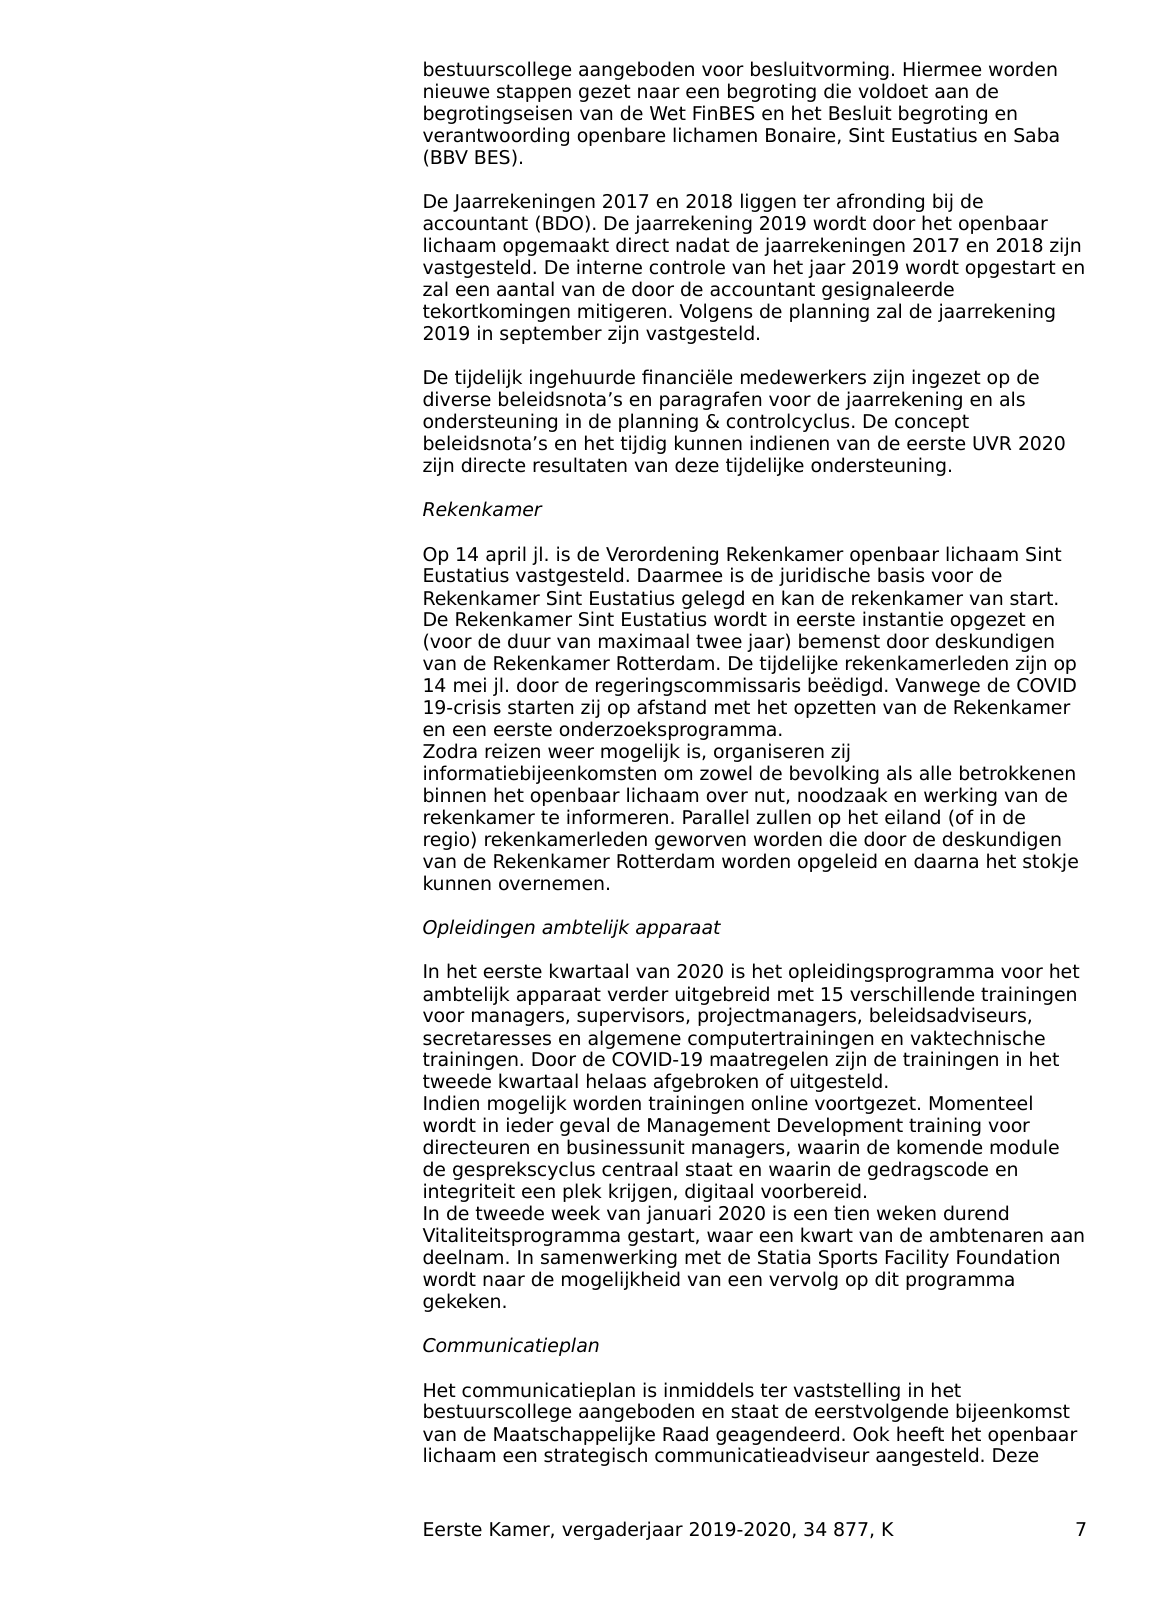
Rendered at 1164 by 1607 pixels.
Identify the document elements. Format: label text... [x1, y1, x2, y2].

text Het communicatieplan is inmiddels ter vaststelling in het bestuurscollege aangeboden en staat de eerstvolgende bijeenkomst van de Maatschappelijke Raad geagendeerd. Ook heeft het openbaar lichaam een strategisch communicatieadviseur aangesteld. Deze [422, 1379, 1087, 1467]
subtitle Opleidingen ambtelijk apparaat [422, 917, 1087, 939]
subtitle Rekenkamer [422, 499, 1087, 521]
text In het eerste kwartaal van 2020 is het opleidingsprogramma voor het ambtelijk apparaat verder uitgebreid met 15 verschillende trainingen voor managers, supervisors, projectmanagers, beleidsadviseurs, secretaresses en algemene computertrainingen en vaktechnische trainingen. Door de COVID-19 maatregelen zijn de trainingen in het tweede kwartaal helaas afgebroken of uitgesteld. [422, 961, 1087, 1093]
text Indien mogelijk worden trainingen online voortgezet. Momenteel wordt in ieder geval de Management Development training voor directeuren en businessunit managers, waarin de komende module de gesprekscyclus centraal staat en waarin de gedragscode en integriteit een plek krijgen, digitaal voorbereid. [422, 1093, 1087, 1203]
text Zodra reizen weer mogelijk is, organiseren zij informatiebijeenkomsten om zowel de bevolking als alle betrokkenen binnen het openbaar lichaam over nut, noodzaak en werking van de rekenkamer te informeren. Parallel zullen op het eiland (of in de regio) rekenkamerleden geworven worden die door de deskundigen van de Rekenkamer Rotterdam worden opgeleid en daarna het stokje kunnen overnemen. [422, 741, 1087, 895]
text De tijdelijk ingehuurde financiële medewerkers zijn ingezet op de diverse beleidsnota’s en paragrafen voor de jaarrekening en als ondersteuning in de planning & controlcyclus. De concept beleidsnota’s en het tijdig kunnen indienen van de eerste UVR 2020 zijn directe resultaten van deze tijdelijke ondersteuning. [422, 367, 1087, 477]
subtitle Communicatieplan [422, 1335, 1087, 1357]
text In de tweede week van januari 2020 is een tien weken durend Vitaliteitsprogramma gestart, waar een kwart van de ambtenaren aan deelnam. In samenwerking met de Statia Sports Facility Foundation wordt naar de mogelijkheid van een vervolg op dit programma gekeken. [422, 1203, 1087, 1313]
text bestuurscollege aangeboden voor besluitvorming. Hiermee worden nieuwe stappen gezet naar een begroting die voldoet aan de begrotingseisen van de Wet FinBES en het Besluit begroting en verantwoording openbare lichamen Bonaire, Sint Eustatius en Saba (BBV BES). [422, 59, 1087, 169]
text Op 14 april jl. is de Verordening Rekenkamer openbaar lichaam Sint Eustatius vastgesteld. Daarmee is de juridische basis voor de Rekenkamer Sint Eustatius gelegd en kan de rekenkamer van start. De Rekenkamer Sint Eustatius wordt in eerste instantie opgezet en (voor de duur van maximaal twee jaar) bemenst door deskundigen van de Rekenkamer Rotterdam. De tijdelijke rekenkamerleden zijn op 14 mei jl. door de regeringscommissaris beëdigd. Vanwege de COVID 19-crisis starten zij op afstand met het opzetten van de Rekenkamer en een eerste onderzoeksprogramma. [422, 543, 1087, 741]
text De Jaarrekeningen 2017 en 2018 liggen ter afronding bij de accountant (BDO). De jaarrekening 2019 wordt door het openbaar lichaam opgemaakt direct nadat de jaarrekeningen 2017 en 2018 zijn vastgesteld. De interne controle van het jaar 2019 wordt opgestart en zal een aantal van de door de accountant gesignaleerde tekortkomingen mitigeren. Volgens de planning zal de jaarrekening 2019 in september zijn vastgesteld. [422, 191, 1087, 345]
